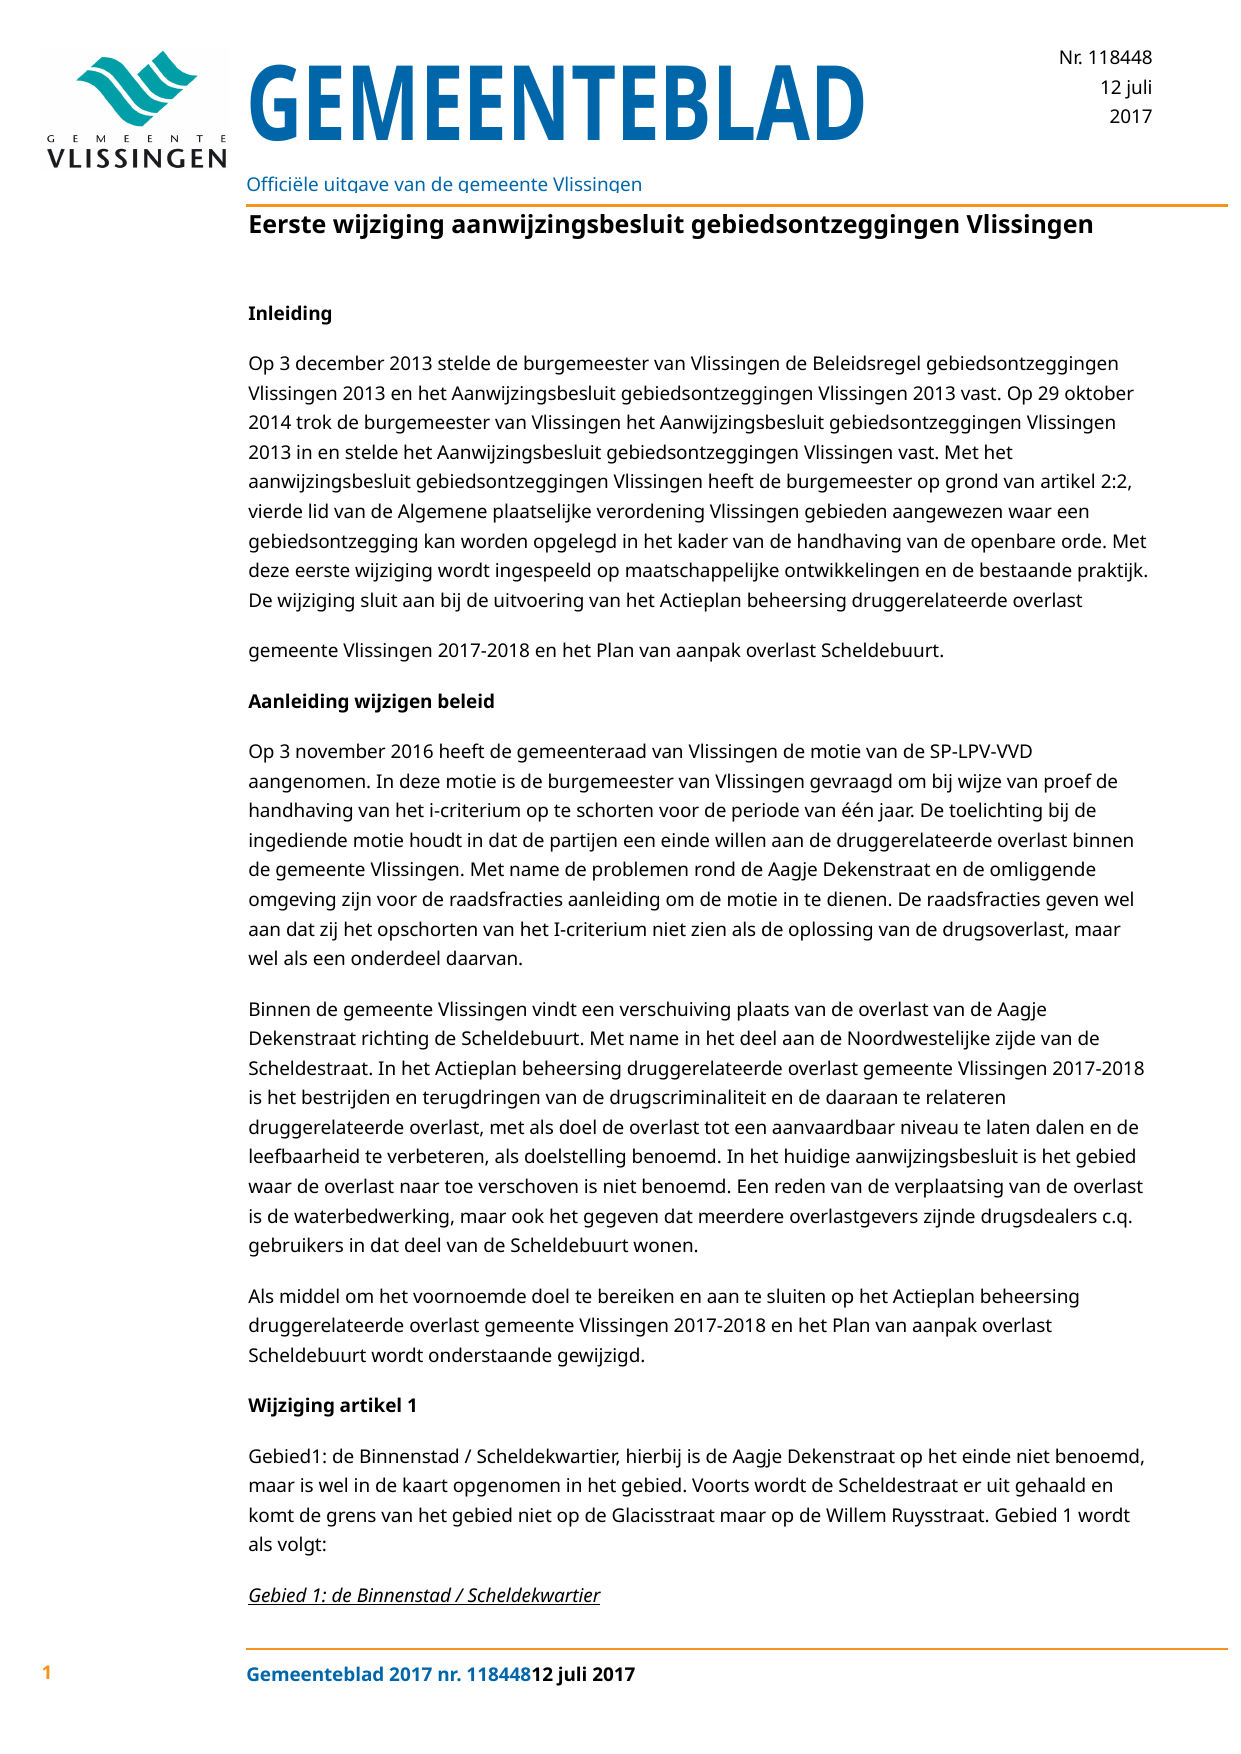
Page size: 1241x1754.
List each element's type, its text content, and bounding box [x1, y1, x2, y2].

text Gebied1: de Binnenstad / Scheldekwartier, hierbij is de Aagje Dekenstraat op het einde niet benoemd, maar is wel in de kaart opgenomen in het gebied. Voorts wordt de Scheldestraat er uit gehaald en komt de grens van het gebied niet op de Glacisstraat maar op de Willem Ruysstraat. Gebied 1 wordt als volgt: [248, 1443, 1152, 1557]
text Als middel om het voornoemde doel te bereiken en aan te sluiten op het Actieplan beheersing druggerelateerde overlast gemeente Vlissingen 2017-2018 en het Plan van aanpak overlast Scheldebuurt wordt onderstaande gewijzigd. [248, 1283, 1152, 1368]
text Binnen de gemeente Vlissingen vindt een verschuiving plaats van de overlast van de Aagje Dekenstraat richting de Scheldebuurt. Met name in het deel aan de Noordwestelijke zijde van de Scheldestraat. In het Actieplan beheersing druggerelateerde overlast gemeente Vlissingen 2017-2018 is het bestrijden en terugdringen van de drugscriminaliteit en de daaraan te relateren druggerelateerde overlast, met als doel de overlast tot een aanvaardbaar niveau te laten dalen en de leefbaarheid te verbeteren, als doelstelling benoemd. In het huidige aanwijzingsbesluit is het gebied waar de overlast naar toe verschoven is niet benoemd. Een reden van de verplaatsing van de overlast is de waterbedwerking, maar ook het gegeven dat meerdere overlastgevers zijnde drugsdealers c.q. gebruikers in dat deel van de Scheldebuurt wonen. [248, 996, 1152, 1258]
text Eerste wijziging aanwijzingsbesluit gebiedsontzeggingen Vlissingen [248, 207, 1152, 241]
picture [41, 47, 231, 172]
text Inleiding [248, 300, 1152, 326]
text Op 3 december 2013 stelde de burgemeester van Vlissingen de Beleidsregel gebiedsontzeggingen Vlissingen 2013 en het Aanwijzingsbesluit gebiedsontzeggingen Vlissingen 2013 vast. Op 29 oktober 2014 trok de burgemeester van Vlissingen het Aanwijzingsbesluit gebiedsontzeggingen Vlissingen 2013 in en stelde het Aanwijzingsbesluit gebiedsontzeggingen Vlissingen vast. Met het aanwijzingsbesluit gebiedsontzeggingen Vlissingen heeft de burgemeester op grond van artikel 2:2, vierde lid van de Algemene plaatselijke verordening Vlissingen gebieden aangewezen waar een gebiedsontzegging kan worden opgelegd in het kader van de handhaving van de openbare orde. Met deze eerste wijziging wordt ingespeeld op maatschappelijke ontwikkelingen en de bestaande praktijk. De wijziging sluit aan bij de uitvoering van het Actieplan beheersing druggerelateerde overlast [248, 350, 1152, 613]
text Wijziging artikel 1 [248, 1392, 1152, 1418]
text Aanleiding wijzigen beleid [248, 688, 1152, 713]
text gemeente Vlissingen 2017-2018 en het Plan van aanpak overlast Scheldebuurt. [248, 637, 1152, 663]
text Op 3 november 2016 heeft de gemeenteraad van Vlissingen de motie van de SP-LPV-VVD aangenomen. In deze motie is de burgemeester van Vlissingen gevraagd om bij wijze van proef de handhaving van het i-criterium op te schorten voor de periode van één jaar. De toelichting bij de ingediende motie houdt in dat de partijen een einde willen aan de druggerelateerde overlast binnen de gemeente Vlissingen. Met name de problemen rond de Aagje Dekenstraat en de omliggende omgeving zijn voor de raadsfracties aanleiding om de motie in te dienen. De raadsfracties geven wel aan dat zij het opschorten van het I-criterium niet zien als de oplossing van de drugsoverlast, maar wel als een onderdeel daarvan. [248, 738, 1152, 971]
text Gebied 1: de Binnenstad / Scheldekwartier [248, 1582, 1152, 1608]
